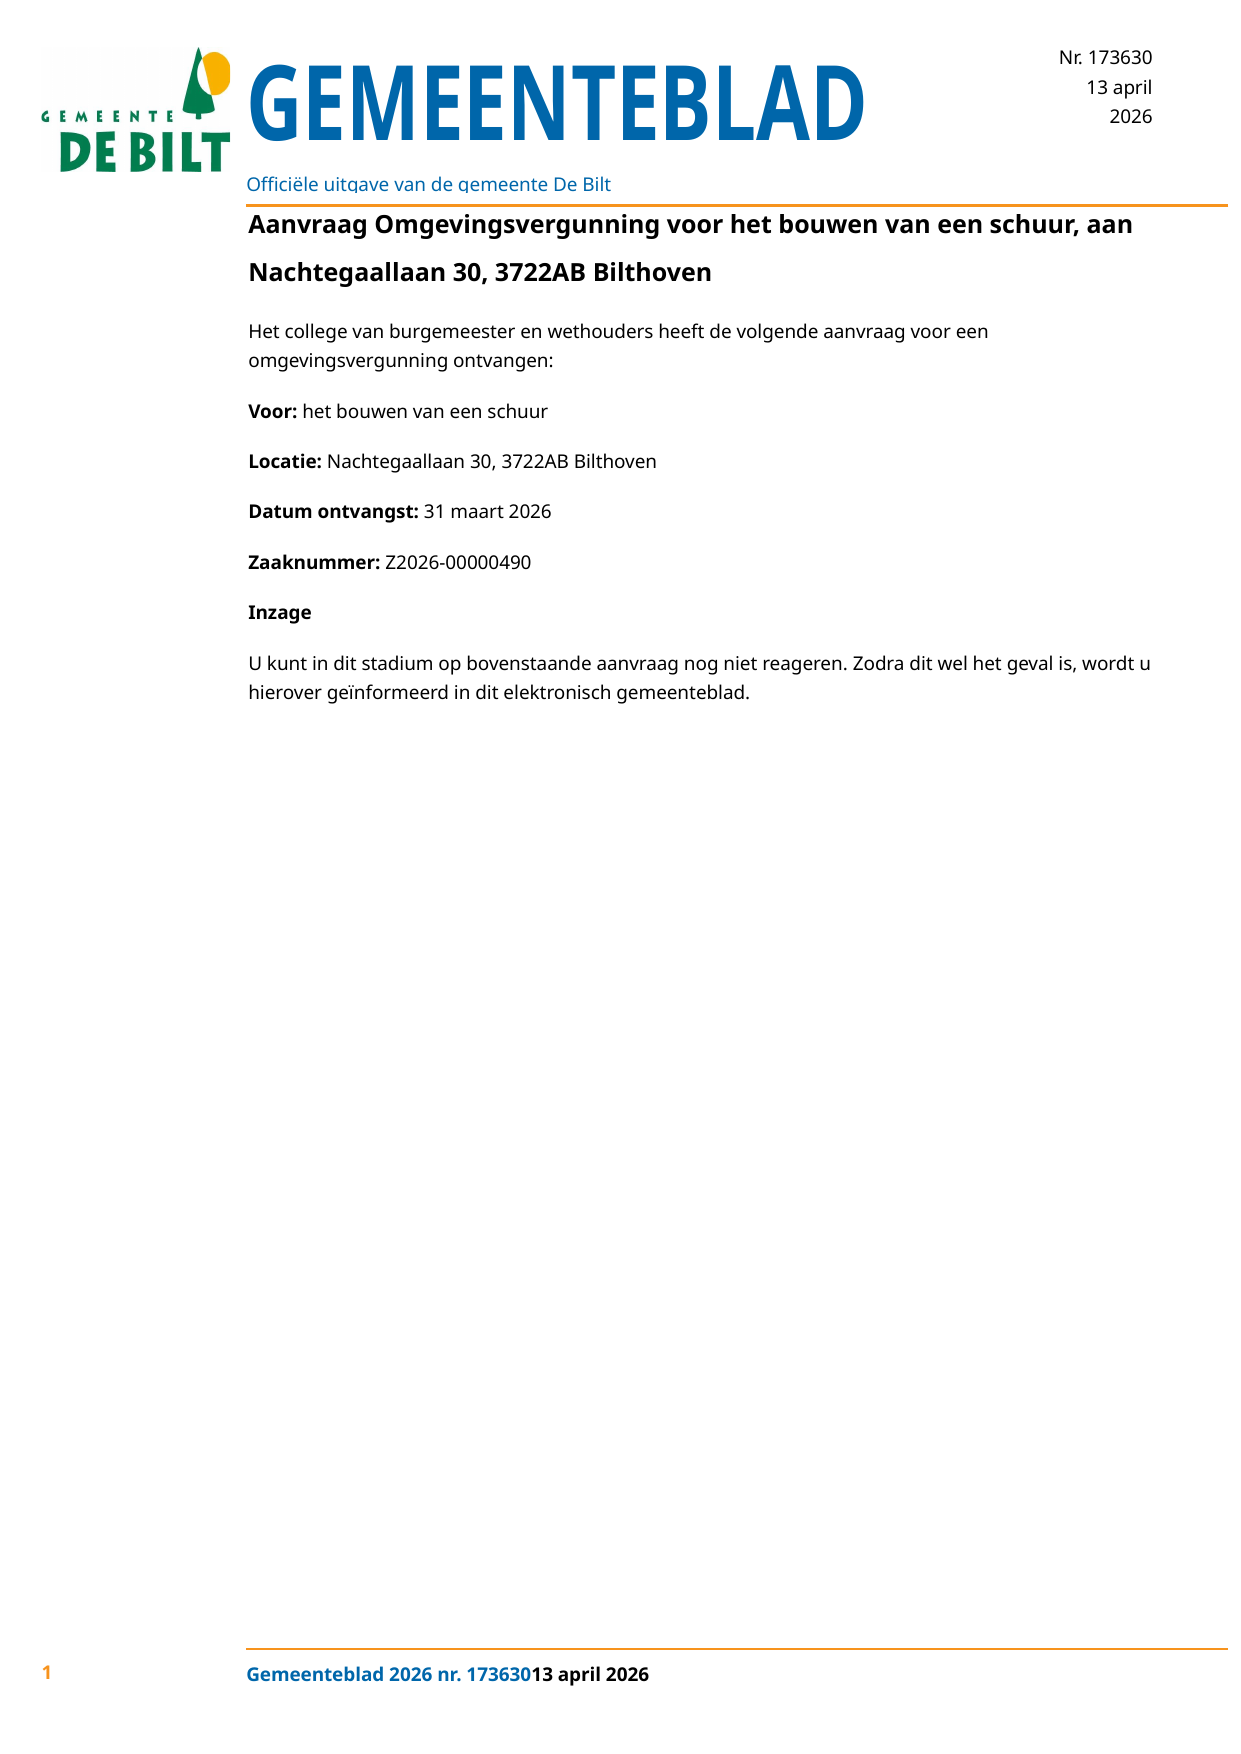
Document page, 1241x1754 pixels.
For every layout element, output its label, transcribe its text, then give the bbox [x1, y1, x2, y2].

text Locatie: Nachtegaallaan 30, 3722AB Bilthoven [248, 448, 1152, 474]
picture [41, 47, 231, 172]
text Het college van burgemeester en wethouders heeft de volgende aanvraag voor een omgevingsvergunning ontvangen: [248, 318, 1152, 373]
text Inzage [248, 599, 1152, 625]
text Zaaknummer: Z2026-00000490 [248, 549, 1152, 575]
text Aanvraag Omgevingsvergunning voor het bouwen van een schuur, aan Nachtegaallaan 30, 3722AB Bilthoven [248, 207, 1152, 288]
text U kunt in dit stadium op bovenstaande aanvraag nog niet reageren. Zodra dit wel het geval is, wordt u hierover geïnformeerd in dit elektronisch gemeenteblad. [248, 650, 1152, 705]
text Voor: het bouwen van een schuur [248, 398, 1152, 424]
text Datum ontvangst: 31 maart 2026 [248, 499, 1152, 524]
